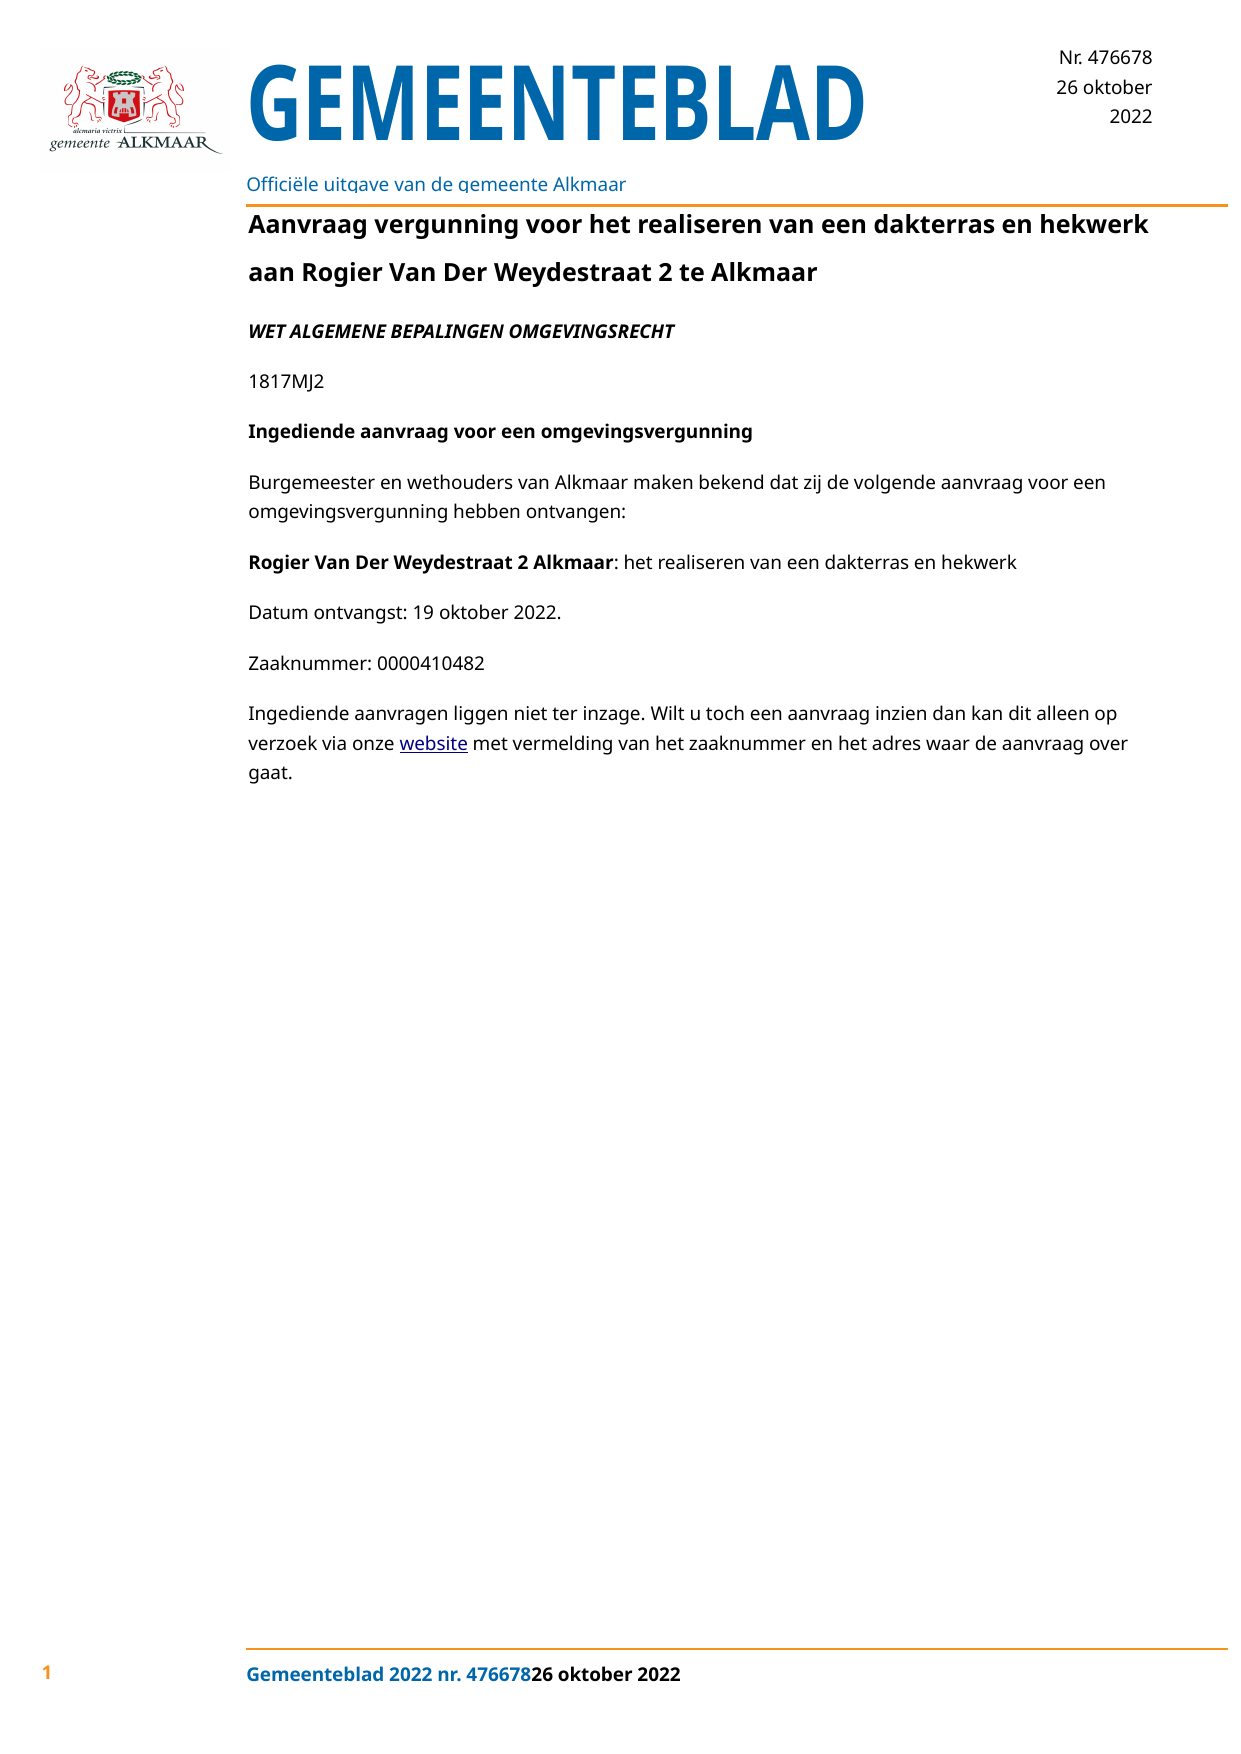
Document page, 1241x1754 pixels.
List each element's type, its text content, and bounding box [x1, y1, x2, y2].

text Ingediende aanvragen liggen niet ter inzage. Wilt u toch een aanvraag inzien dan kan dit alleen op verzoek via onze website met vermelding van het zaaknummer en het adres waar de aanvraag over gaat. [248, 700, 1152, 785]
picture [41, 47, 231, 172]
text Datum ontvangst: 19 oktober 2022. [248, 599, 1152, 625]
text Zaaknummer: 0000410482 [248, 650, 1152, 676]
text Burgemeester en wethouders van Alkmaar maken bekend dat zij de volgende aanvraag voor een omgevingsvergunning hebben ontvangen: [248, 469, 1152, 524]
text 1817MJ2 [248, 368, 1152, 394]
text Rogier Van Der Weydestraat 2 Alkmaar: het realiseren van een dakterras en hekwerk [248, 549, 1152, 575]
text Aanvraag vergunning voor het realiseren van een dakterras en hekwerk aan Rogier Van Der Weydestraat 2 te Alkmaar [248, 207, 1152, 288]
text WET ALGEMENE BEPALINGEN OMGEVINGSRECHT [248, 318, 1152, 344]
text Ingediende aanvraag voor een omgevingsvergunning [248, 419, 1152, 444]
